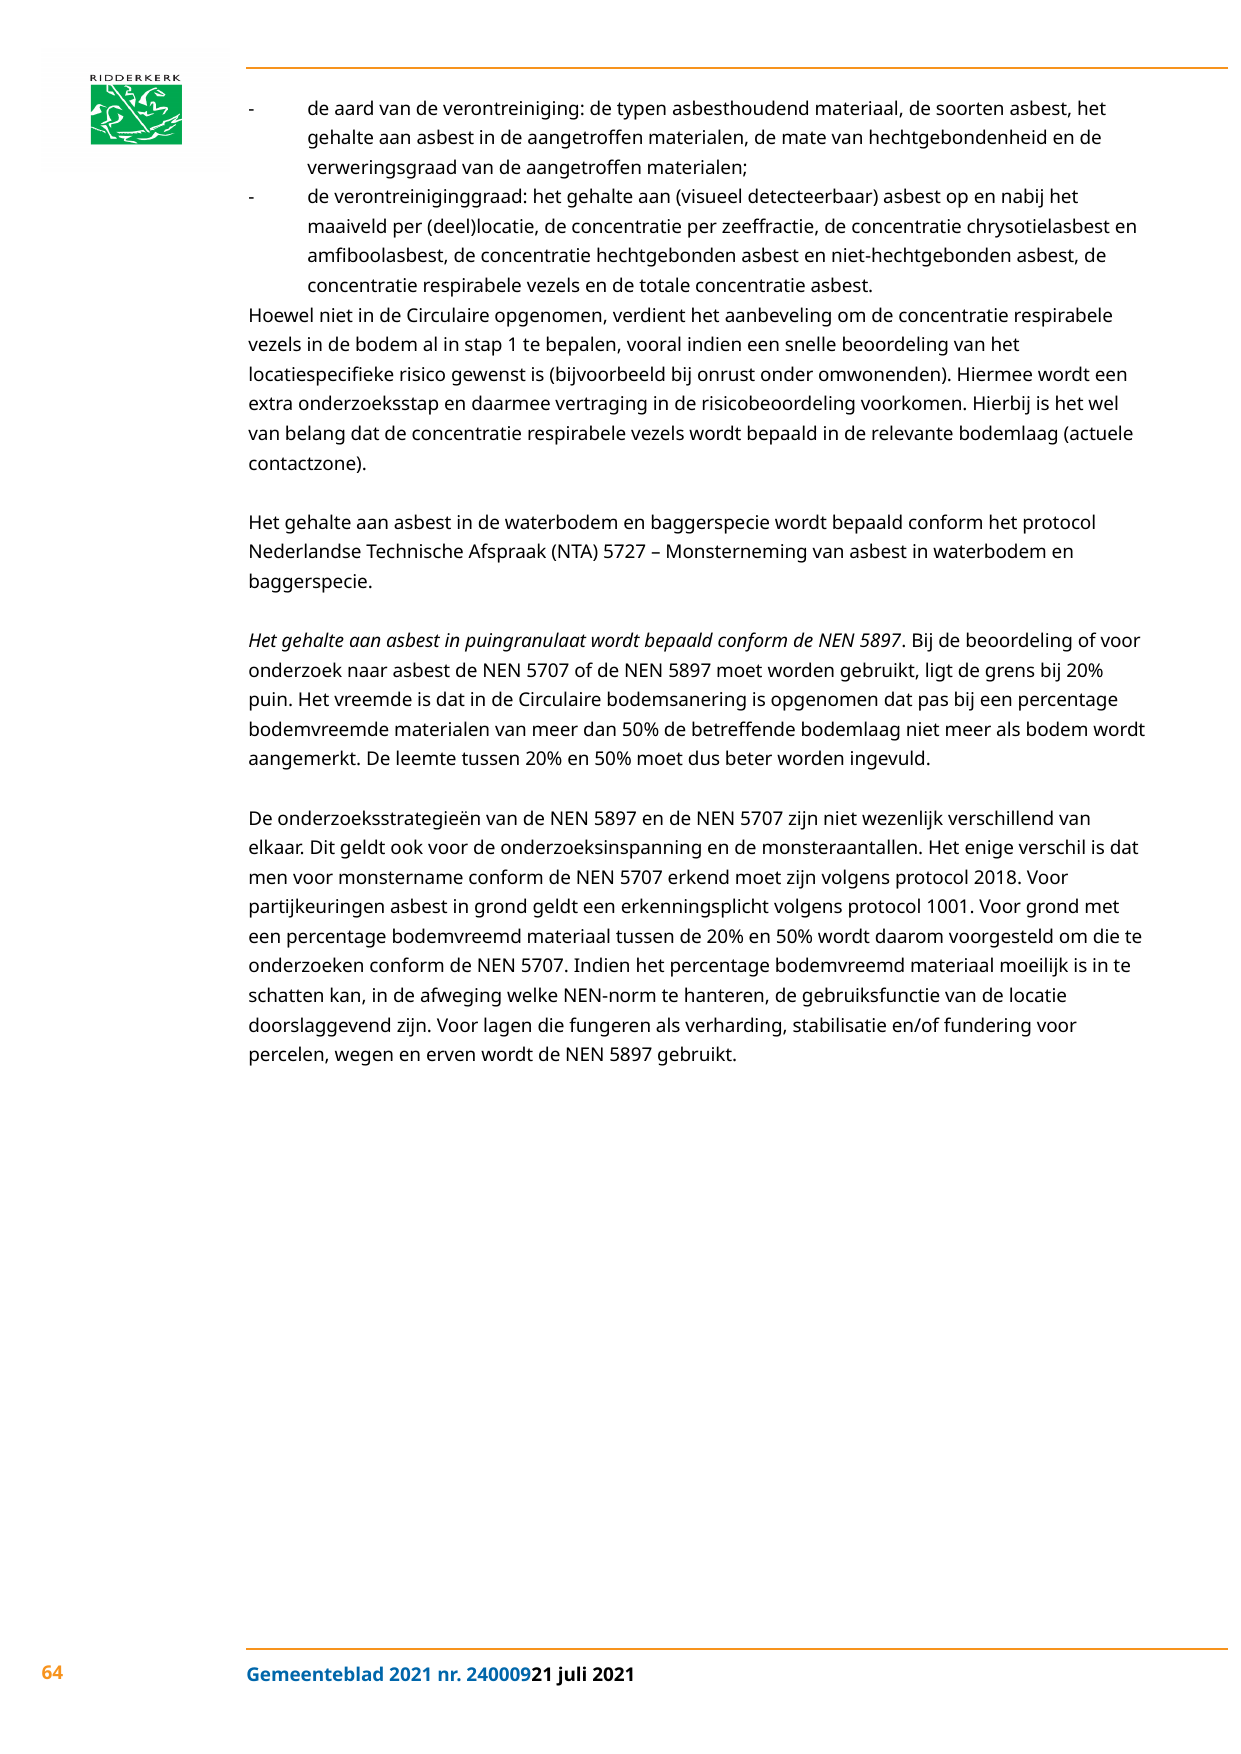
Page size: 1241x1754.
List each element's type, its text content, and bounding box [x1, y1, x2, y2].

text Het gehalte aan asbest in de waterbodem en baggerspecie wordt bepaald conform het protocol Nederlandse Technische Afspraak (NTA) 5727 – Monsterneming van asbest in waterbodem en baggerspecie. [248, 509, 1152, 594]
picture [41, 47, 231, 172]
text Hoewel niet in de Circulaire opgenomen, verdient het aanbeveling om de concentratie respirabele vezels in de bodem al in stap 1 te bepalen, vooral indien een snelle beoordeling van het locatiespecifieke risico gewenst is (bijvoorbeeld bij onrust onder omwonenden). Hiermee wordt een extra onderzoeksstap en daarmee vertraging in de risicobeoordeling voorkomen. Hierbij is het wel van belang dat de concentratie respirabele vezels wordt bepaald in de relevante bodemlaag (actuele contactzone). [248, 302, 1152, 476]
text Het gehalte aan asbest in puingranulaat wordt bepaald conform de NEN 5897. Bij de beoordeling of voor onderzoek naar asbest de NEN 5707 of de NEN 5897 moet worden gebruikt, ligt de grens bij 20% puin. Het vreemde is dat in de Circulaire bodemsanering is opgenomen dat pas bij een percentage bodemvreemde materialen van meer dan 50% de betreffende bodemlaag niet meer als bodem wordt aangemerkt. De leemte tussen 20% en 50% moet dus beter worden ingevuld. [248, 627, 1152, 771]
list de aard van de verontreiniging: de typen asbesthoudend materiaal, de soorten asbest, het gehalte aan asbest in de aangetroffen materialen, de mate van hechtgebondenheid en de verweringsgraad van de aangetroffen materialen; [248, 95, 1152, 180]
list de verontreiniginggraad: het gehalte aan (visueel detecteerbaar) asbest op en nabij het maaiveld per (deel)locatie, de concentratie per zeeffractie, de concentratie chrysotielasbest en amfiboolasbest, de concentratie hechtgebonden asbest en niet-hechtgebonden asbest, de concentratie respirabele vezels en de totale concentratie asbest. [248, 183, 1152, 298]
text De onderzoeksstrategieën van de NEN 5897 en de NEN 5707 zijn niet wezenlijk verschillend van elkaar. Dit geldt ook voor de onderzoeksinspanning en de monsteraantallen. Het enige verschil is dat men voor monstername conform de NEN 5707 erkend moet zijn volgens protocol 2018. Voor partijkeuringen asbest in grond geldt een erkenningsplicht volgens protocol 1001. Voor grond met een percentage bodemvreemd materiaal tussen de 20% en 50% wordt daarom voorgesteld om die te onderzoeken conform de NEN 5707. Indien het percentage bodemvreemd materiaal moeilijk is in te schatten kan, in de afweging welke NEN-norm te hanteren, de gebruiksfunctie van de locatie doorslaggevend zijn. Voor lagen die fungeren als verharding, stabilisatie en/of fundering voor percelen, wegen en erven wordt de NEN 5897 gebruikt. [248, 805, 1152, 1067]
